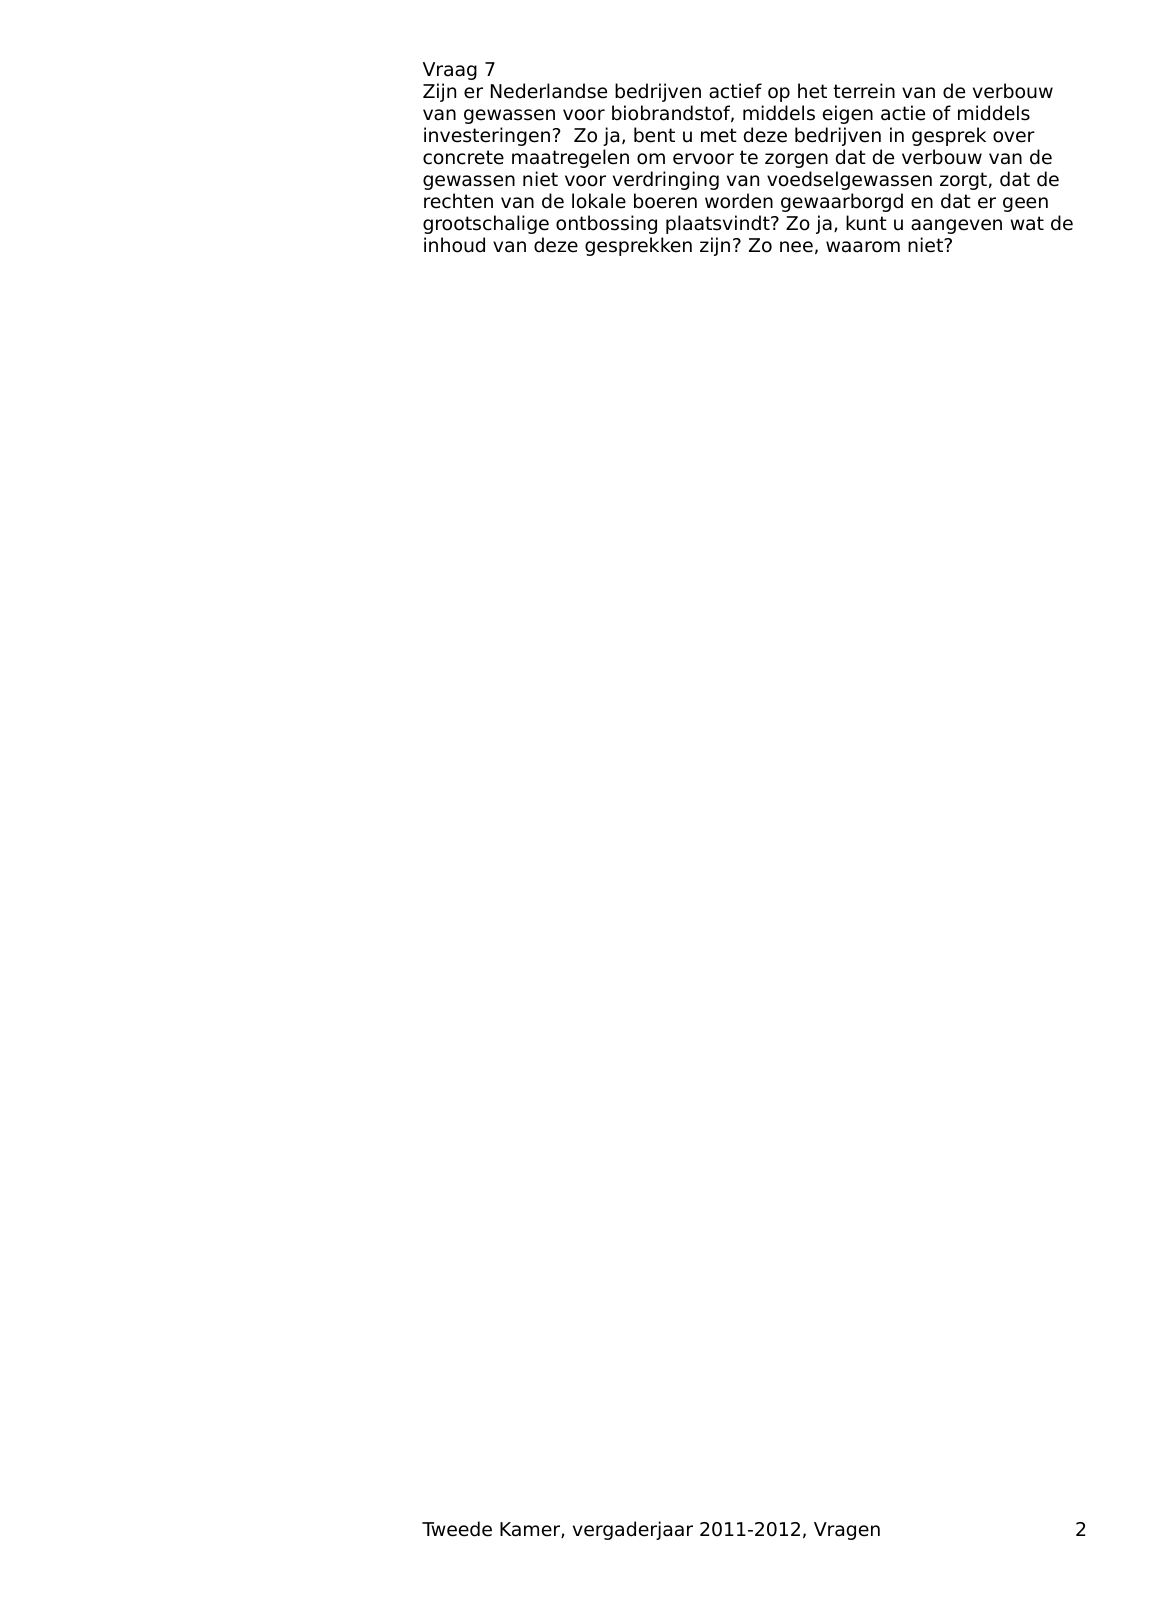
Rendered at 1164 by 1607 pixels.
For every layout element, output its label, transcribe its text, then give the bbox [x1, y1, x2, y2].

text Zijn er Nederlandse bedrijven actief op het terrein van de verbouw van gewassen voor biobrandstof, middels eigen actie of middels investeringen? Zo ja, bent u met deze bedrijven in gesprek over concrete maatregelen om ervoor te zorgen dat de verbouw van de gewassen niet voor verdringing van voedselgewassen zorgt, dat de rechten van de lokale boeren worden gewaarborgd en dat er geen grootschalige ontbossing plaatsvindt? Zo ja, kunt u aangeven wat de inhoud van deze gesprekken zijn? Zo nee, waarom niet? [422, 81, 1087, 257]
text Vraag 7 [422, 59, 1087, 81]
